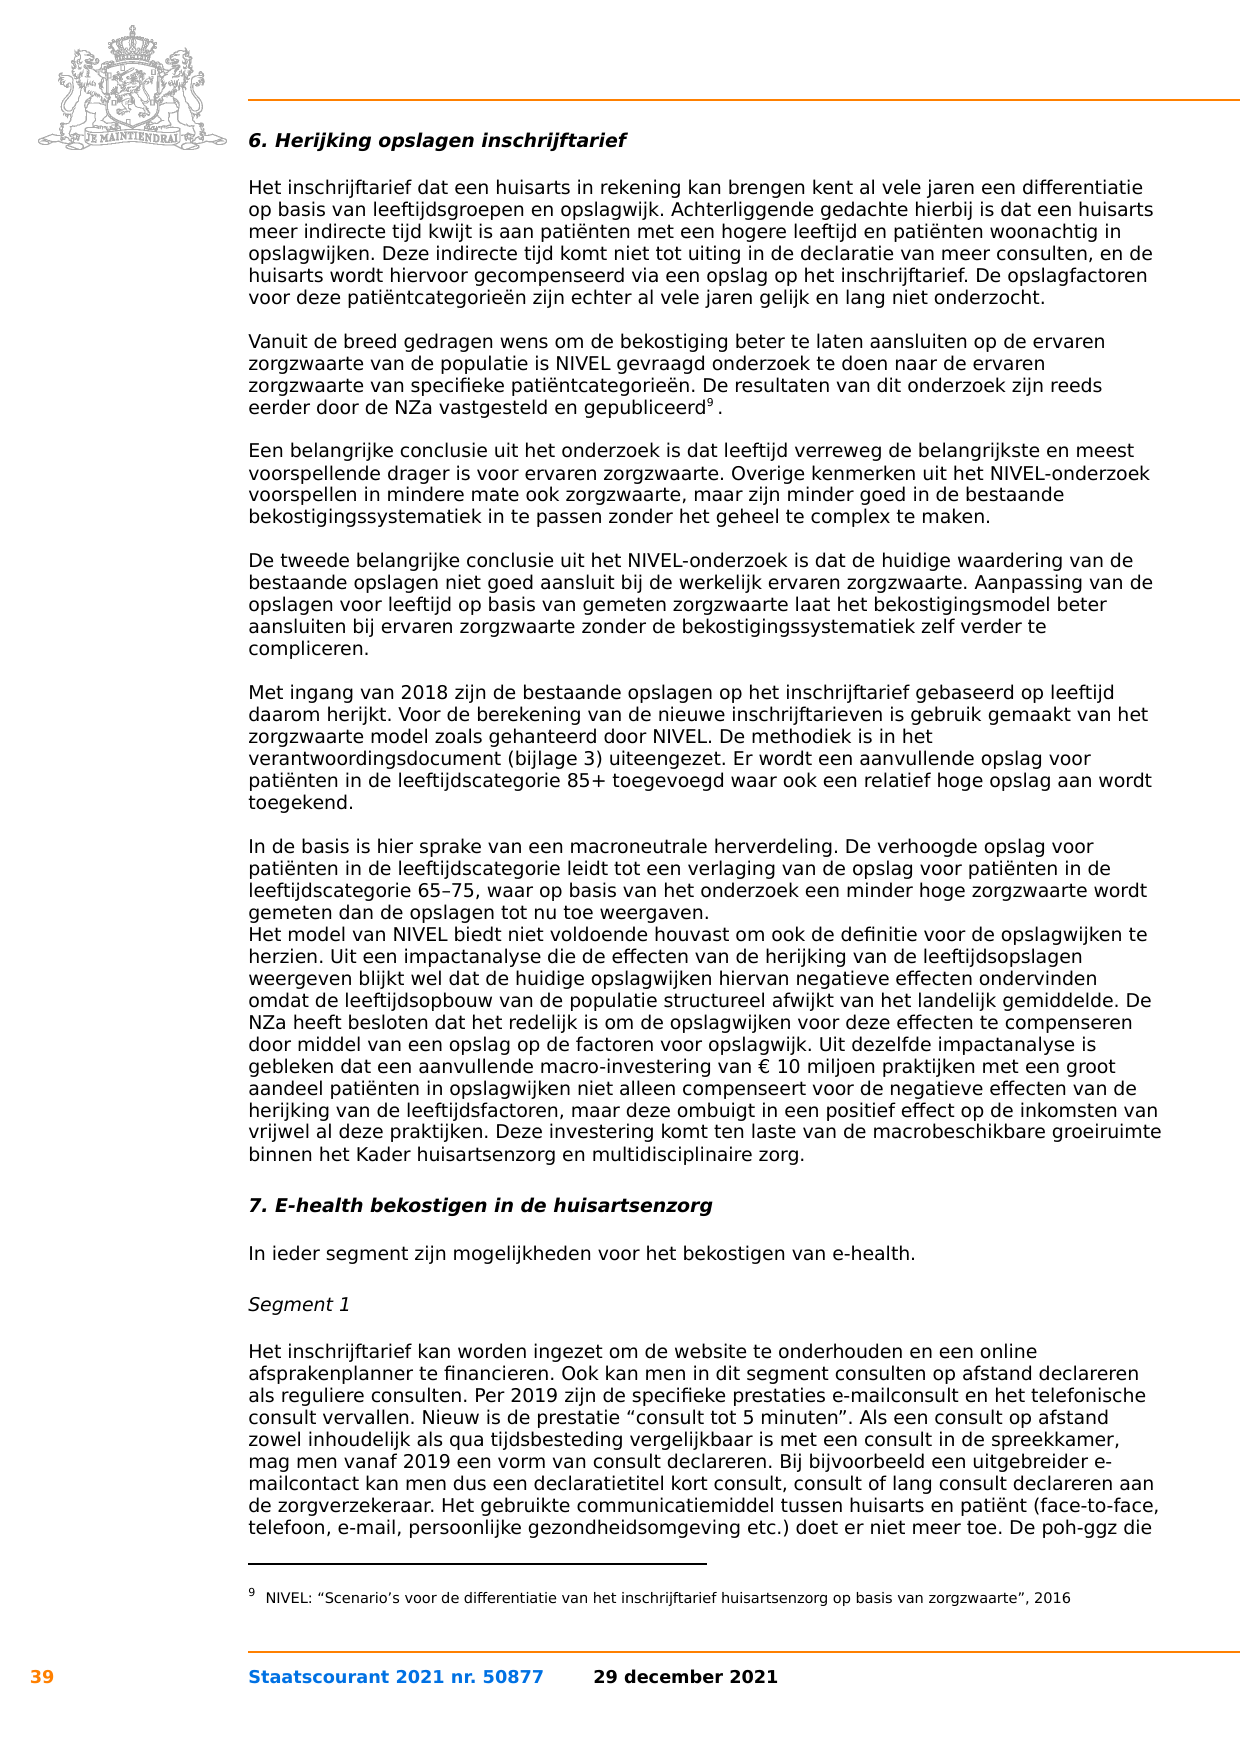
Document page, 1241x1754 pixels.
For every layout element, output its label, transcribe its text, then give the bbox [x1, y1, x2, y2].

text De tweede belangrijke conclusie uit het NIVEL-onderzoek is dat de huidige waardering van de bestaande opslagen niet goed aansluit bij de werkelijk ervaren zorgzwaarte. Aanpassing van de opslagen voor leeftijd op basis van gemeten zorgzwaarte laat het bekostigingsmodel beter aansluiten bij ervaren zorgzwaarte zonder de bekostigingssystematiek zelf verder te compliceren. [248, 550, 1163, 660]
text Met ingang van 2018 zijn de bestaande opslagen op het inschrijftarief gebaseerd op leeftijd daarom herijkt. Voor de berekening van de nieuwe inschrijftarieven is gebruik gemaakt van het zorgzwaarte model zoals gehanteerd door NIVEL. De methodiek is in het verantwoordingsdocument (bijlage 3) uiteengezet. Er wordt een aanvullende opslag voor patiënten in de leeftijdscategorie 85+ toegevoegd waar ook een relatief hoge opslag aan wordt toegekend. [248, 682, 1163, 814]
subtitle Segment 1 [248, 1294, 1163, 1316]
subtitle 7. E-health bekostigen in de huisartsenzorg [248, 1195, 1163, 1217]
text Het inschrijftarief kan worden ingezet om de website te onderhouden en een online afsprakenplanner te financieren. Ook kan men in dit segment consulten op afstand declareren als reguliere consulten. Per 2019 zijn de specifieke prestaties e-mailconsult en het telefonische consult vervallen. Nieuw is de prestatie “consult tot 5 minuten”. Als een consult op afstand zowel inhoudelijk als qua tijdsbesteding vergelijkbaar is met een consult in de spreekkamer, mag men vanaf 2019 een vorm van consult declareren. Bij bijvoorbeeld een uitgebreider e-mailcontact kan men dus een declaratietitel kort consult, consult of lang consult declareren aan de zorgverzekeraar. Het gebruikte communicatiemiddel tussen huisarts en patiënt (face-to-face, telefoon, e-mail, persoonlijke gezondheidsomgeving etc.) doet er niet meer toe. De poh-ggz die [248, 1341, 1163, 1539]
subtitle 6. Herijking opslagen inschrijftarief [248, 130, 1163, 152]
text NIVEL: “Scenario’s voor de differentiatie van het inschrijftarief huisartsenzorg op basis van zorgzwaarte”, 2016 [248, 1586, 1163, 1608]
text Het model van NIVEL biedt niet voldoende houvast om ook de definitie voor de opslagwijken te herzien. Uit een impactanalyse die de effecten van de herijking van de leeftijdsopslagen weergeven blijkt wel dat de huidige opslagwijken hiervan negatieve effecten ondervinden omdat de leeftijdsopbouw van de populatie structureel afwijkt van het landelijk gemiddelde. De NZa heeft besloten dat het redelijk is om de opslagwijken voor deze effecten te compenseren door middel van een opslag op de factoren voor opslagwijk. Uit dezelfde impactanalyse is gebleken dat een aanvullende macro-investering van € 10 miljoen praktijken met een groot aandeel patiënten in opslagwijken niet alleen compenseert voor de negatieve effecten van de herijking van de leeftijdsfactoren, maar deze ombuigt in een positief effect op de inkomsten van vrijwel al deze praktijken. Deze investering komt ten laste van de macrobeschikbare groeiruimte binnen het Kader huisartsenzorg en multidisciplinaire zorg. [248, 924, 1163, 1165]
text Een belangrijke conclusie uit het onderzoek is dat leeftijd verreweg de belangrijkste en meest voorspellende drager is voor ervaren zorgzwaarte. Overige kenmerken uit het NIVEL-onderzoek voorspellen in mindere mate ook zorgzwaarte, maar zijn minder goed in de bestaande bekostigingssystematiek in te passen zonder het geheel te complex te maken. [248, 440, 1163, 528]
text Het inschrijftarief dat een huisarts in rekening kan brengen kent al vele jaren een differentiatie op basis van leeftijdsgroepen en opslagwijk. Achterliggende gedachte hierbij is dat een huisarts meer indirecte tijd kwijt is aan patiënten met een hogere leeftijd en patiënten woonachtig in opslagwijken. Deze indirecte tijd komt niet tot uiting in de declaratie van meer consulten, en de huisarts wordt hiervoor gecompenseerd via een opslag op het inschrijftarief. De opslagfactoren voor deze patiëntcategorieën zijn echter al vele jaren gelijk en lang niet onderzocht. [248, 177, 1163, 309]
text Vanuit de breed gedragen wens om de bekostiging beter te laten aansluiten op de ervaren zorgzwaarte van de populatie is NIVEL gevraagd onderzoek te doen naar de ervaren zorgzwaarte van specifieke patiëntcategorieën. De resultaten van dit onderzoek zijn reeds eerder door de NZa vastgesteld en gepubliceerd. [248, 331, 1163, 418]
picture [38, 25, 227, 150]
text In ieder segment zijn mogelijkheden voor het bekostigen van e-health. [248, 1242, 1163, 1264]
text In de basis is hier sprake van een macroneutrale herverdeling. De verhoogde opslag voor patiënten in de leeftijdscategorie leidt tot een verlaging van de opslag voor patiënten in de leeftijdscategorie 65–75, waar op basis van het onderzoek een minder hoge zorgzwaarte wordt gemeten dan de opslagen tot nu toe weergaven. [248, 836, 1163, 924]
